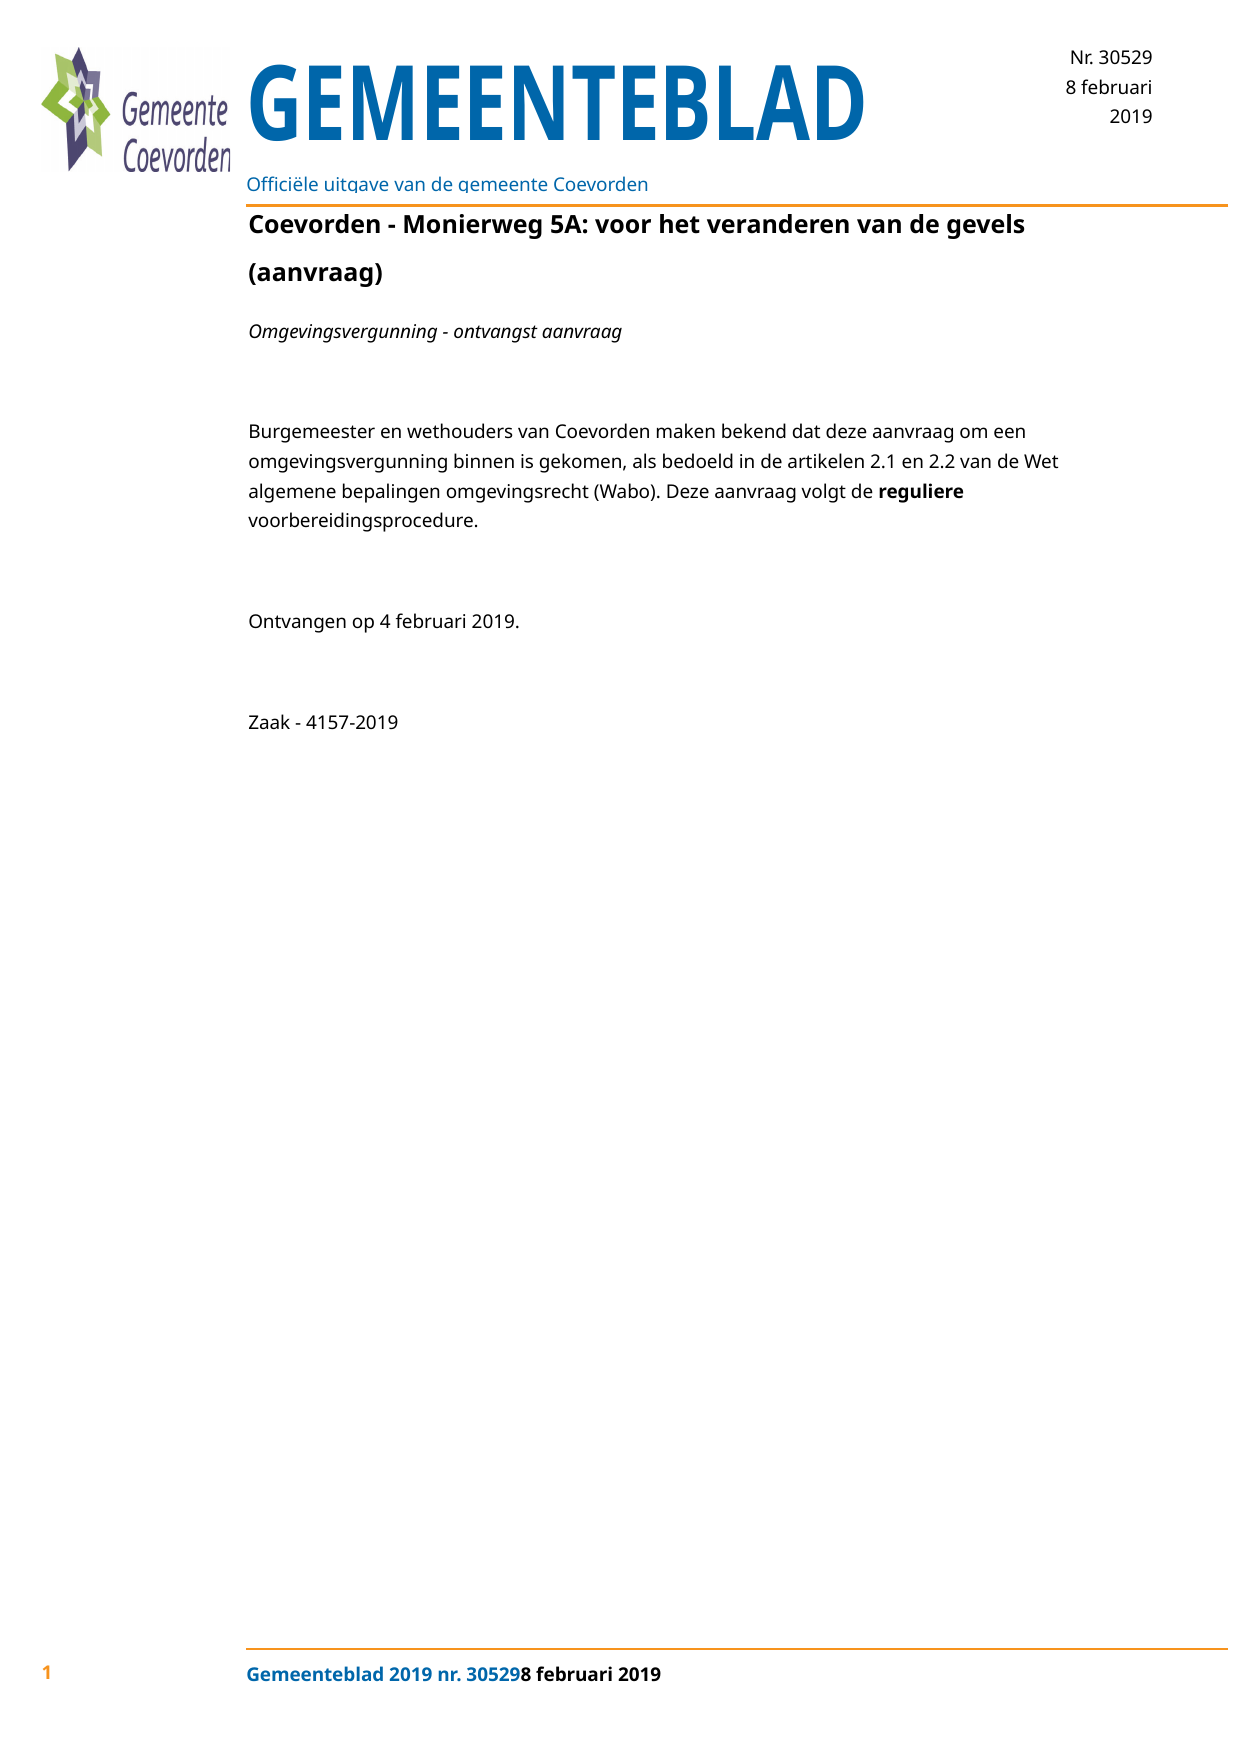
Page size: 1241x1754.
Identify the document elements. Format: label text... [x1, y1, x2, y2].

text Zaak - 4157-2019 [248, 709, 1152, 735]
text Omgevingsvergunning - ontvangst aanvraag [248, 318, 1152, 344]
text Burgemeester en wethouders van Coevorden maken bekend dat deze aanvraag om een omgevingsvergunning binnen is gekomen, als bedoeld in de artikelen 2.1 en 2.2 van de Wet algemene bepalingen omgevingsrecht (Wabo). Deze aanvraag volgt de reguliere voorbereidingsprocedure. [248, 419, 1152, 533]
text Ontvangen op 4 februari 2019. [248, 608, 1152, 634]
text Coevorden - Monierweg 5A: voor het veranderen van de gevels (aanvraag) [248, 207, 1152, 288]
picture [41, 47, 231, 172]
